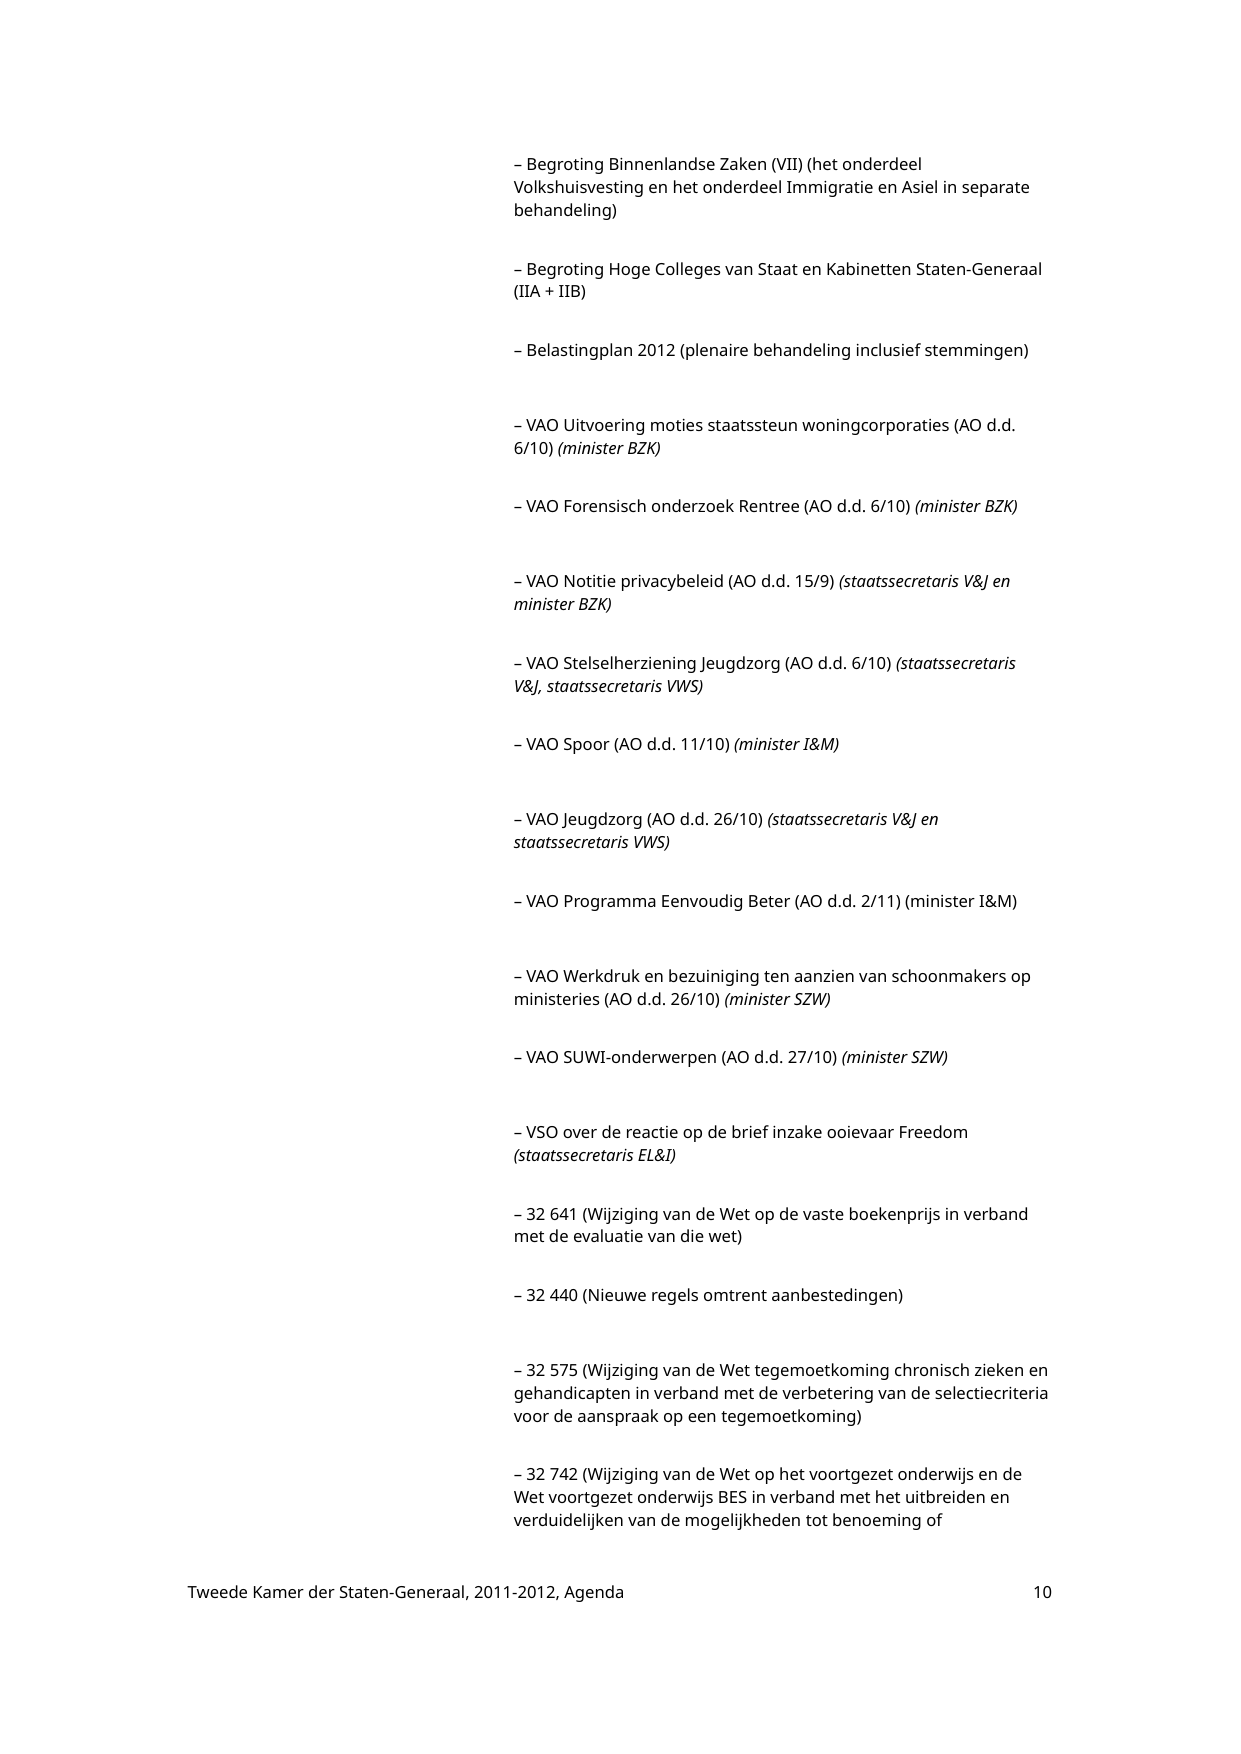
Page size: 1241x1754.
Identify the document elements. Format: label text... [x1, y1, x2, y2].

table_cell [188, 886, 490, 961]
table_cell [188, 1281, 490, 1356]
table_cell [490, 150, 510, 254]
table_cell [188, 411, 490, 492]
table_cell [188, 1199, 490, 1281]
table_cell [188, 254, 490, 336]
table_cell – VAO SUWI-onderwerpen (AO d.d. 27/10) (minister SZW) [510, 1043, 1053, 1118]
table_cell – 32 641 (Wijziging van de Wet op de vaste boekenprijs in verband met de evaluatie van die wet) [510, 1199, 1053, 1281]
table_cell [188, 1043, 490, 1118]
table_cell [188, 961, 490, 1043]
table_cell [188, 567, 490, 648]
table_cell [490, 254, 510, 336]
table_cell – Belastingplan 2012 (plenaire behandeling inclusief stemmingen) [510, 336, 1053, 411]
table_cell – VAO Forensisch onderzoek Rentree (AO d.d. 6/10) (minister BZK) [510, 492, 1053, 567]
table_cell [490, 336, 510, 411]
table_cell [490, 961, 510, 1043]
table_cell – VAO Stelselherziening Jeugdzorg (AO d.d. 6/10) (staatssecretaris V&J, staatssecretaris VWS) [510, 649, 1053, 730]
table_cell [490, 492, 510, 567]
table_cell [188, 730, 490, 805]
table_cell [188, 649, 490, 730]
table_cell [490, 1356, 510, 1460]
table_cell – VAO Uitvoering moties staatssteun woningcorporaties (AO d.d. 6/10) (minister BZK) [510, 411, 1053, 492]
table_cell [490, 1281, 510, 1356]
table_cell [490, 411, 510, 492]
table_cell [490, 730, 510, 805]
table_cell [490, 567, 510, 648]
table_cell – Begroting Binnenlandse Zaken (VII) (het onderdeel Volkshuisvesting en het onderdeel Immigratie en Asiel in separate behandeling) [510, 150, 1053, 254]
table_cell [490, 886, 510, 961]
table_cell – Begroting Hoge Colleges van Staat en Kabinetten Staten-Generaal (IIA + IIB) [510, 254, 1053, 336]
table_cell [188, 336, 490, 411]
table_cell [490, 1118, 510, 1199]
table_cell [188, 805, 490, 886]
table_cell [490, 1043, 510, 1118]
table_cell [490, 1460, 510, 1535]
table_cell [188, 150, 490, 254]
table_cell – VAO Jeugdzorg (AO d.d. 26/10) (staatssecretaris V&J en staatssecretaris VWS) [510, 805, 1053, 886]
table_cell – VAO Werkdruk en bezuiniging ten aanzien van schoonmakers op ministeries (AO d.d. 26/10) (minister SZW) [510, 961, 1053, 1043]
table_cell [188, 1356, 490, 1460]
table_cell [490, 805, 510, 886]
table_cell – VSO over de reactie op de brief inzake ooievaar Freedom (staatssecretaris EL&I) [510, 1118, 1053, 1199]
table_cell [490, 649, 510, 730]
table_cell – VAO Programma Eenvoudig Beter (AO d.d. 2/11) (minister I&M) [510, 886, 1053, 961]
table_cell – 32 742 (Wijziging van de Wet op het voortgezet onderwijs en de Wet voortgezet onderwijs BES in verband met het uitbreiden en verduidelijken van de mogelijkheden tot benoeming of [510, 1460, 1053, 1535]
table_cell – VAO Spoor (AO d.d. 11/10) (minister I&M) [510, 730, 1053, 805]
table_cell – 32 440 (Nieuwe regels omtrent aanbestedingen) [510, 1281, 1053, 1356]
table_cell [188, 1460, 490, 1535]
table_cell [188, 1118, 490, 1199]
table_cell – VAO Notitie privacybeleid (AO d.d. 15/9) (staatssecretaris V&J en minister BZK) [510, 567, 1053, 648]
table_cell [490, 1199, 510, 1281]
table_cell [188, 492, 490, 567]
table_cell – 32 575 (Wijziging van de Wet tegemoetkoming chronisch zieken en gehandicapten in verband met de verbetering van de selectiecriteria voor de aanspraak op een tegemoetkoming) [510, 1356, 1053, 1460]
